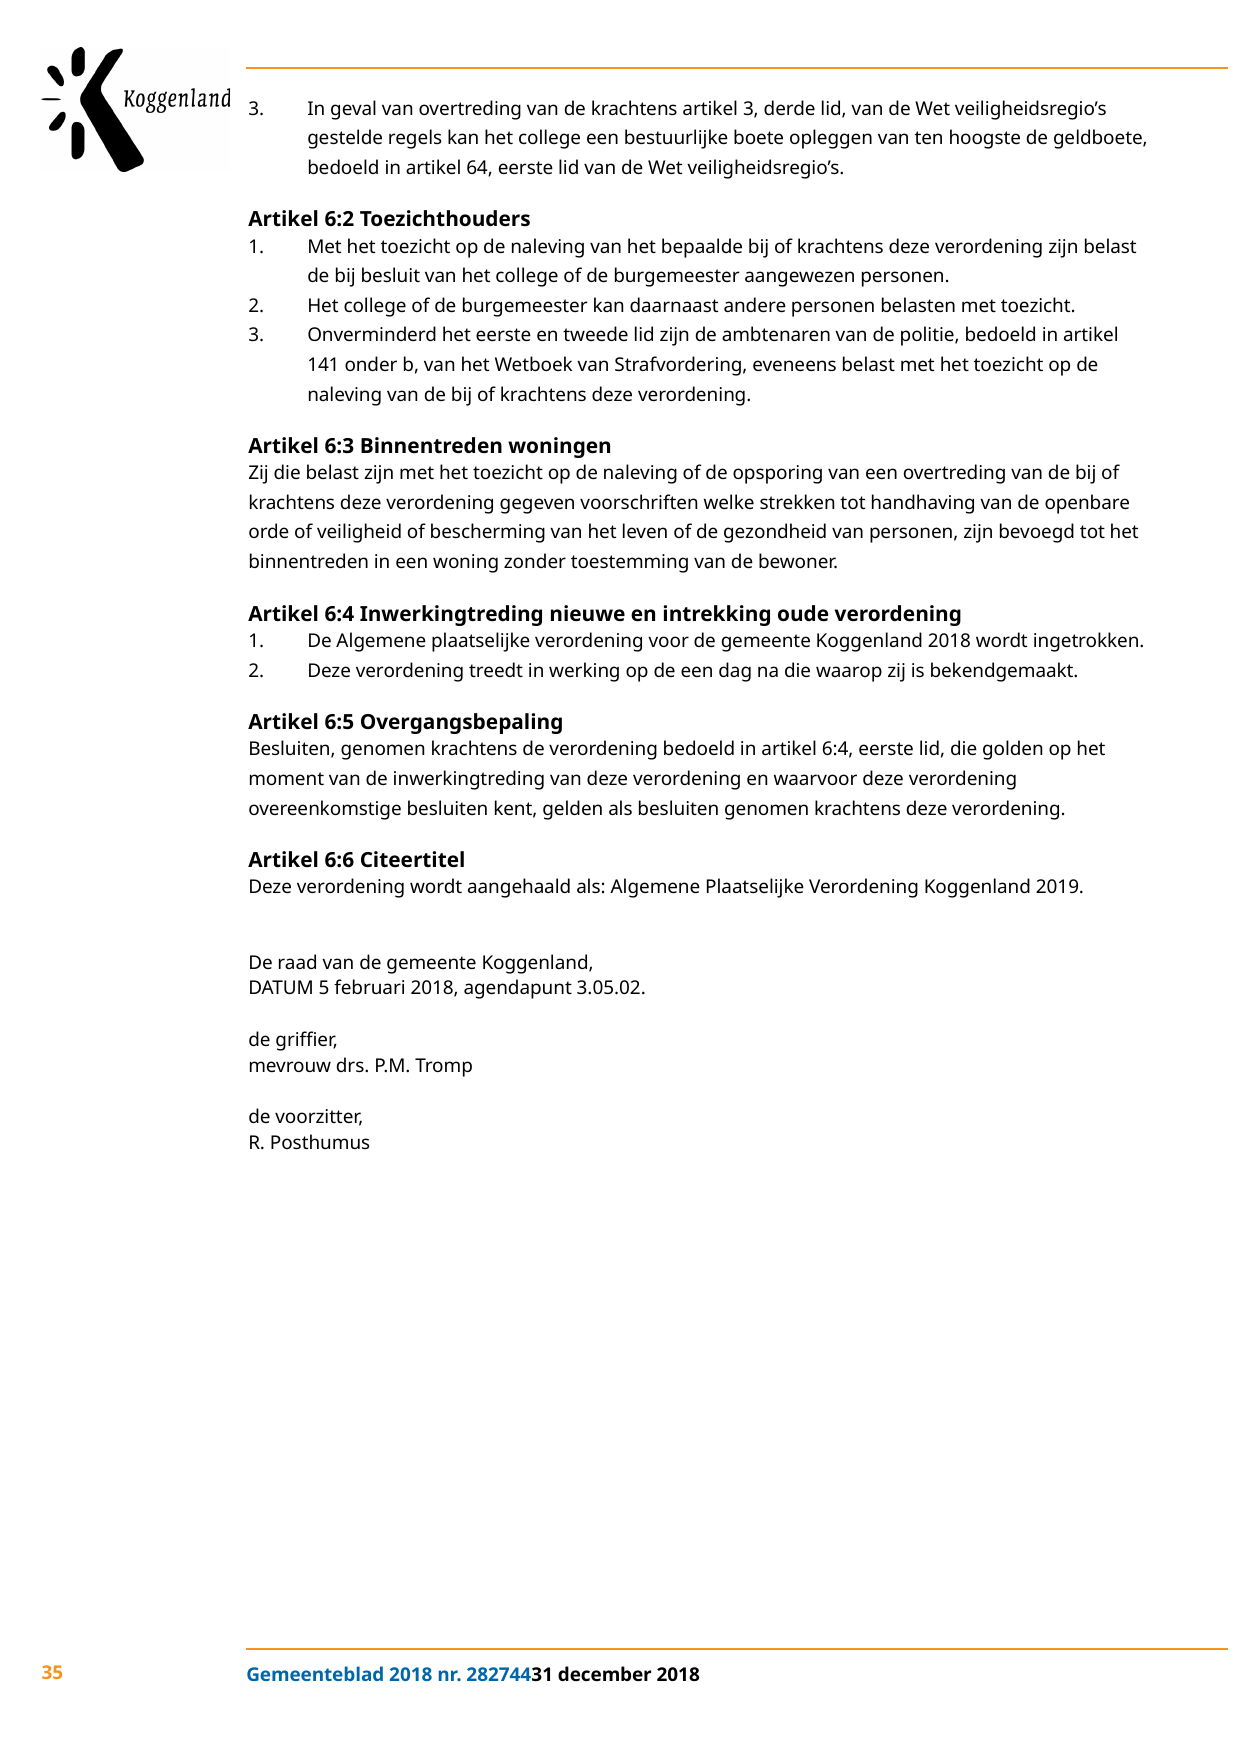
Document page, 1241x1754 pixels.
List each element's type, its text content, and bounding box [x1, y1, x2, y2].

text mevrouw drs. P.M. Tromp [248, 1052, 1152, 1077]
text Artikel 6:6 Citeertitel [248, 845, 1152, 874]
text de voorzitter, [248, 1103, 1152, 1129]
text Zij die belast zijn met het toezicht op de naleving of de opsporing van een overtreding van de bij of krachtens deze verordening gegeven voorschriften welke strekken tot handhaving van de openbare orde of veiligheid of bescherming van het leven of de gezondheid van personen, zijn bevoegd tot het binnentreden in een woning zonder toestemming van de bewoner. [248, 459, 1152, 574]
text Deze verordening wordt aangehaald als: Algemene Plaatselijke Verordening Koggenland 2019. [248, 874, 1152, 899]
list In geval van overtreding van de krachtens artikel 3, derde lid, van de Wet veiligheidsregio’s gestelde regels kan het college een bestuurlijke boete opleggen van ten hoogste de geldboete, bedoeld in artikel 64, eerste lid van de Wet veiligheidsregio’s. [248, 95, 1152, 180]
list Deze verordening treedt in werking op de een dag na die waarop zij is bekendgemaakt. [248, 657, 1152, 682]
text Artikel 6:5 Overgangsbepaling [248, 707, 1152, 736]
list De Algemene plaatselijke verordening voor de gemeente Koggenland 2018 wordt ingetrokken. [248, 627, 1152, 653]
text Besluiten, genomen krachtens de verordening bedoeld in artikel 6:4, eerste lid, die golden op het moment van de inwerkingtreding van deze verordening en waarvoor deze verordening overeenkomstige besluiten kent, gelden als besluiten genomen krachtens deze verordening. [248, 736, 1152, 821]
text Artikel 6:2 Toezichthouders [248, 204, 1152, 233]
list Het college of de burgemeester kan daarnaast andere personen belasten met toezicht. [248, 292, 1152, 318]
text de griffier, [248, 1026, 1152, 1052]
list Met het toezicht op de naleving van het bepaalde bij of krachtens deze verordening zijn belast de bij besluit van het college of de burgemeester aangewezen personen. [248, 233, 1152, 288]
list Onverminderd het eerste en tweede lid zijn de ambtenaren van de politie, bedoeld in artikel 141 onder b, van het Wetboek van Strafvordering, eveneens belast met het toezicht op de naleving van de bij of krachtens deze verordening. [248, 322, 1152, 406]
picture [41, 47, 231, 172]
text De raad van de gemeente Koggenland, [248, 949, 1152, 974]
text R. Posthumus [248, 1129, 1152, 1155]
text Artikel 6:3 Binnentreden woningen [248, 431, 1152, 459]
text DATUM 5 februari 2018, agendapunt 3.05.02. [248, 974, 1152, 1000]
text Artikel 6:4 Inwerkingtreding nieuwe en intrekking oude verordening [248, 599, 1152, 627]
